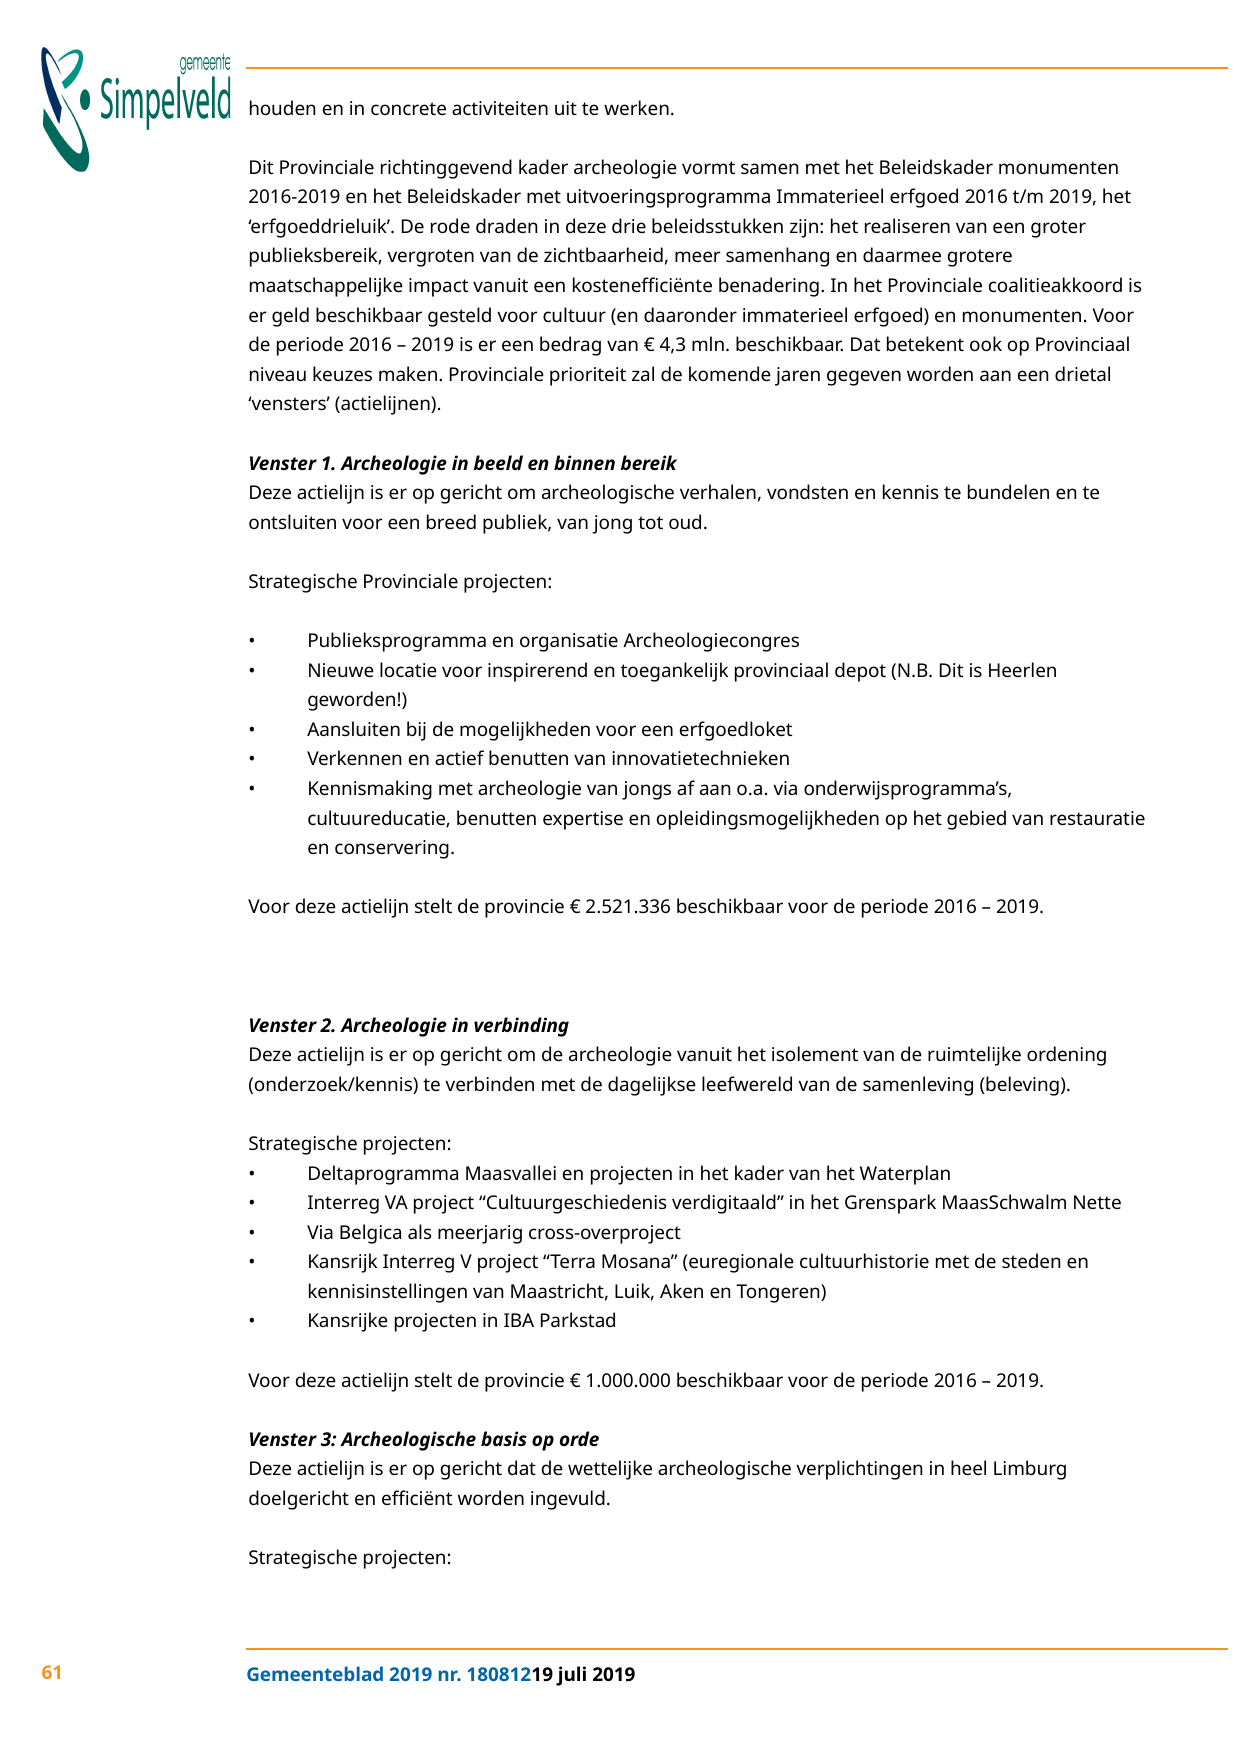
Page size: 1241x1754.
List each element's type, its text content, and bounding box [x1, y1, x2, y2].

text Voor deze actielijn stelt de provincie € 1.000.000 beschikbaar voor de periode 2016 – 2019. [248, 1367, 1152, 1393]
text houden en in concrete activiteiten uit te werken. [248, 95, 1152, 121]
text Strategische projecten: [248, 1544, 1152, 1570]
text Voor deze actielijn stelt de provincie € 2.521.336 beschikbaar voor de periode 2016 – 2019. [248, 893, 1152, 919]
list Nieuwe locatie voor inspirerend en toegankelijk provinciaal depot (N.B. Dit is Heerlen geworden!) [248, 657, 1152, 712]
text Venster 2. Archeologie in verbinding [248, 1012, 1152, 1038]
text Venster 3: Archeologische basis op orde [248, 1426, 1152, 1452]
picture [41, 47, 231, 172]
list Via Belgica als meerjarig cross-overproject [248, 1219, 1152, 1245]
list Aansluiten bij de mogelijkheden voor een erfgoedloket [248, 716, 1152, 742]
text Strategische projecten: [248, 1130, 1152, 1156]
text Deze actielijn is er op gericht dat de wettelijke archeologische verplichtingen in heel Limburg doelgericht en efficiënt worden ingevuld. [248, 1456, 1152, 1511]
list Kansrijk Interreg V project “Terra Mosana” (euregionale cultuurhistorie met de steden en kennisinstellingen van Maastricht, Luik, Aken en Tongeren) [248, 1248, 1152, 1304]
text Deze actielijn is er op gericht om archeologische verhalen, vondsten en kennis te bundelen en te ontsluiten voor een breed publiek, van jong tot oud. [248, 479, 1152, 535]
list Kansrijke projecten in IBA Parkstad [248, 1308, 1152, 1333]
list Kennismaking met archeologie van jongs af aan o.a. via onderwijsprogramma’s, cultuureducatie, benutten expertise en opleidingsmogelijkheden op het gebied van restauratie en conservering. [248, 775, 1152, 860]
list Interreg VA project “Cultuurgeschiedenis verdigitaald” in het Grenspark MaasSchwalm Nette [248, 1189, 1152, 1215]
list Verkennen en actief benutten van innovatietechnieken [248, 746, 1152, 771]
text Strategische Provinciale projecten: [248, 568, 1152, 594]
list Deltaprogramma Maasvallei en projecten in het kader van het Waterplan [248, 1160, 1152, 1186]
text Dit Provinciale richtinggevend kader archeologie vormt samen met het Beleidskader monumenten 2016-2019 en het Beleidskader met uitvoeringsprogramma Immaterieel erfgoed 2016 t/m 2019, het ‘erfgoeddrieluik’. De rode draden in deze drie beleidsstukken zijn: het realiseren van een groter publieksbereik, vergroten van de zichtbaarheid, meer samenhang en daarmee grotere maatschappelijke impact vanuit een kostenefficiënte benadering. In het Provinciale coalitieakkoord is er geld beschikbaar gesteld voor cultuur (en daaronder immaterieel erfgoed) en monumenten. Voor de periode 2016 – 2019 is er een bedrag van € 4,3 mln. beschikbaar. Dat betekent ook op Provinciaal niveau keuzes maken. Provinciale prioriteit zal de komende jaren gegeven worden aan een drietal ‘vensters’ (actielijnen). [248, 154, 1152, 416]
list Publieksprogramma en organisatie Archeologiecongres [248, 627, 1152, 653]
text Deze actielijn is er op gericht om de archeologie vanuit het isolement van de ruimtelijke ordening (onderzoek/kennis) te verbinden met de dagelijkse leefwereld van de samenleving (beleving). [248, 1041, 1152, 1097]
text Venster 1. Archeologie in beeld en binnen bereik [248, 450, 1152, 476]
